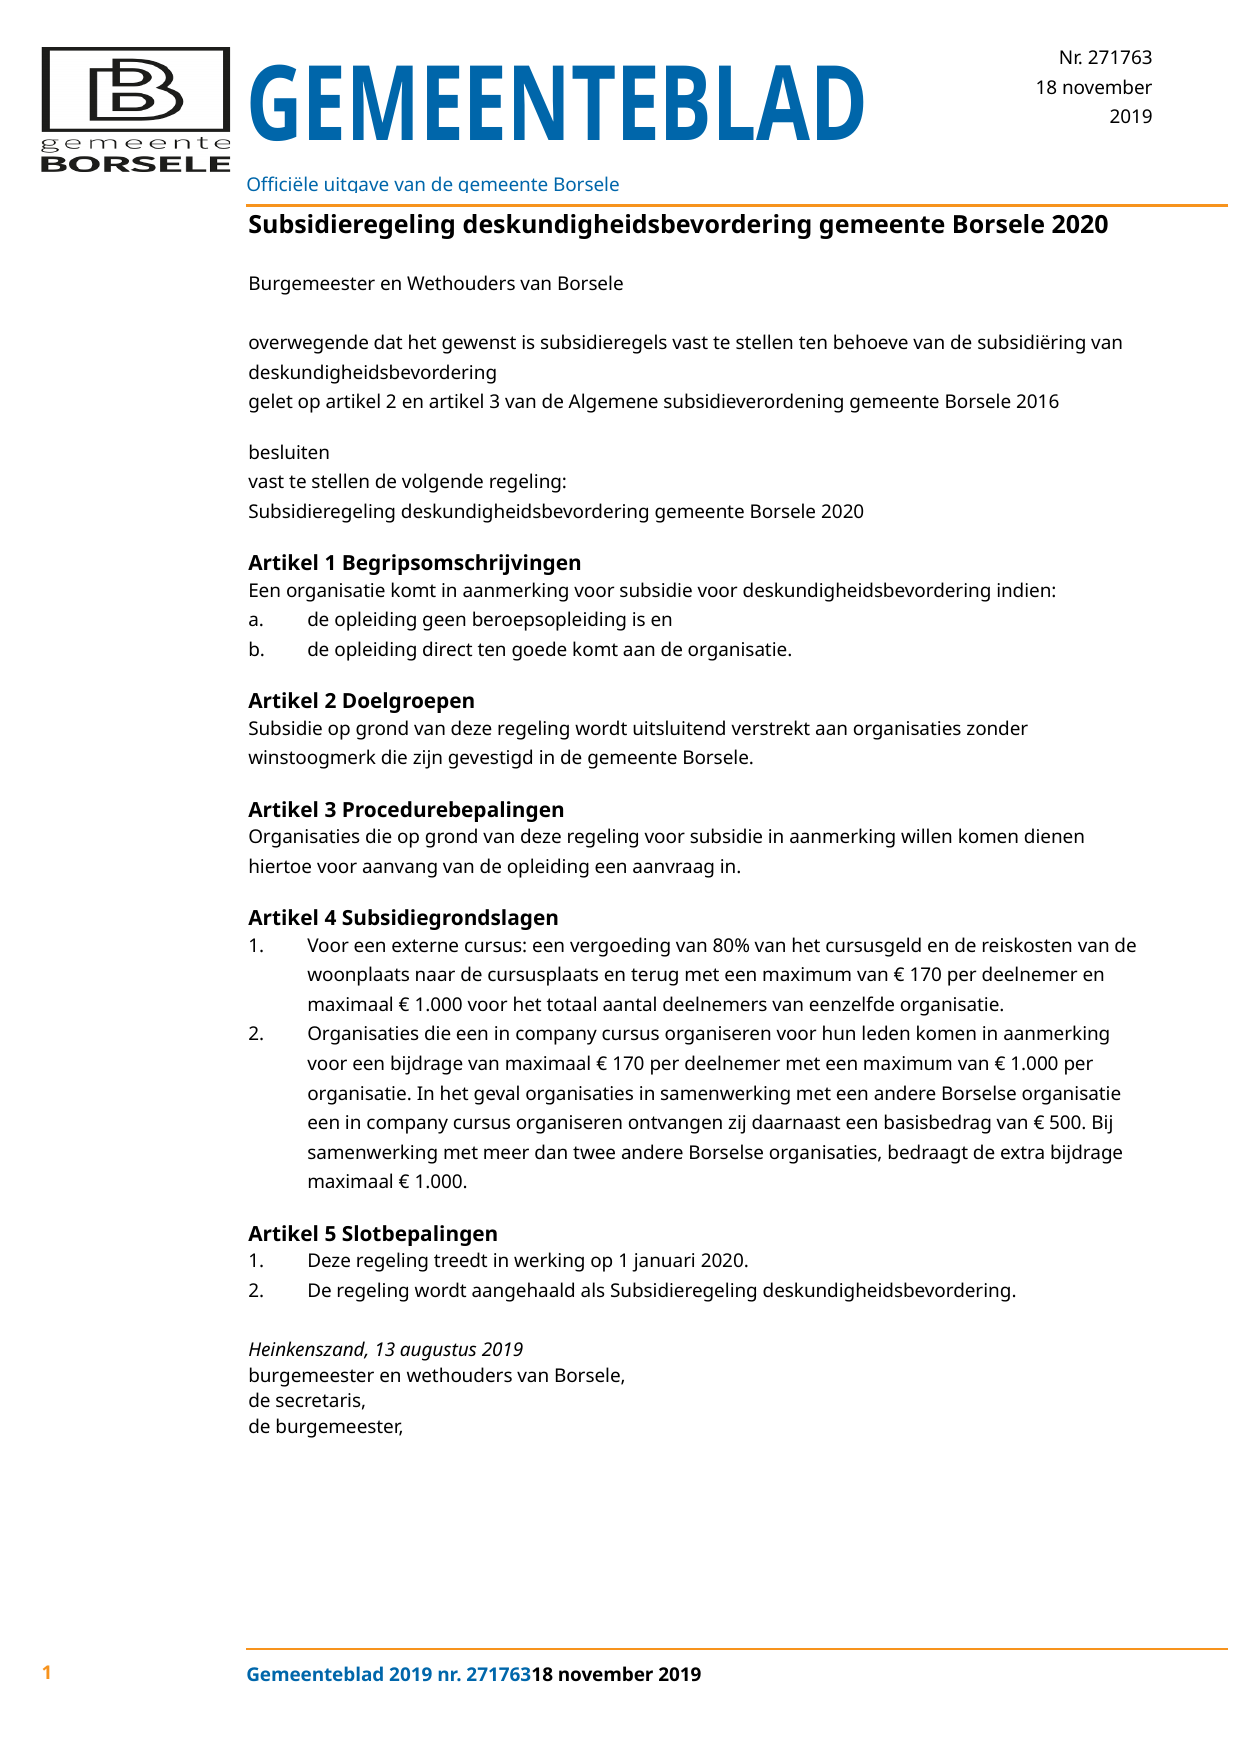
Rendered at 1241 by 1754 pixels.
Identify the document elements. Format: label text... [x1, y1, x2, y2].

picture [41, 47, 231, 172]
list de opleiding direct ten goede komt aan de organisatie. [248, 636, 1152, 662]
list de opleiding geen beroepsopleiding is en [248, 607, 1152, 632]
list Organisaties die een in company cursus organiseren voor hun leden komen in aanmerking voor een bijdrage van maximaal € 170 per deelnemer met een maximum van € 1.000 per organisatie. In het geval organisaties in samenwerking met een andere Borselse organisatie een in company cursus organiseren ontvangen zij daarnaast een basisbedrag van € 500. Bij samenwerking met meer dan twee andere Borselse organisaties, bedraagt de extra bijdrage maximaal € 1.000. [248, 1021, 1152, 1194]
text Organisaties die op grond van deze regeling voor subsidie in aanmerking willen komen dienen hiertoe voor aanvang van de opleiding een aanvraag in. [248, 823, 1152, 879]
text Artikel 2 Doelgroepen [248, 687, 1152, 715]
text overwegende dat het gewenst is subsidieregels vast te stellen ten behoeve van de subsidiëring van deskundigheidsbevordering [248, 329, 1152, 385]
text Artikel 5 Slotbepalingen [248, 1219, 1152, 1247]
text gelet op artikel 2 en artikel 3 van de Algemene subsidieverordening gemeente Borsele 2016 [248, 389, 1152, 414]
text Subsidieregeling deskundigheidsbevordering gemeente Borsele 2020 [248, 498, 1152, 524]
text burgemeester en wethouders van Borsele, [248, 1362, 1152, 1388]
text Artikel 4 Subsidiegrondslagen [248, 903, 1152, 932]
text Een organisatie komt in aanmerking voor subsidie voor deskundigheidsbevordering indien: [248, 577, 1152, 603]
text Artikel 1 Begripsomschrijvingen [248, 548, 1152, 577]
list Deze regeling treedt in werking op 1 januari 2020. [248, 1247, 1152, 1273]
text de secretaris, [248, 1388, 1152, 1413]
text Subsidie op grond van deze regeling wordt uitsluitend verstrekt aan organisaties zonder winstoogmerk die zijn gevestigd in de gemeente Borsele. [248, 715, 1152, 770]
text Heinkenszand, 13 augustus 2019 [248, 1336, 1152, 1362]
text vast te stellen de volgende regeling: [248, 468, 1152, 494]
text Subsidieregeling deskundigheidsbevordering gemeente Borsele 2020 [248, 207, 1152, 241]
text Artikel 3 Procedurebepalingen [248, 795, 1152, 823]
list De regeling wordt aangehaald als Subsidieregeling deskundigheidsbevordering. [248, 1277, 1152, 1303]
text de burgemeester, [248, 1413, 1152, 1439]
list Voor een externe cursus: een vergoeding van 80% van het cursusgeld en de reiskosten van de woonplaats naar de cursusplaats en terug met een maximum van € 170 per deelnemer en maximaal € 1.000 voor het totaal aantal deelnemers van eenzelfde organisatie. [248, 932, 1152, 1017]
text Burgemeester en Wethouders van Borsele [248, 270, 1152, 296]
text besluiten [248, 439, 1152, 465]
